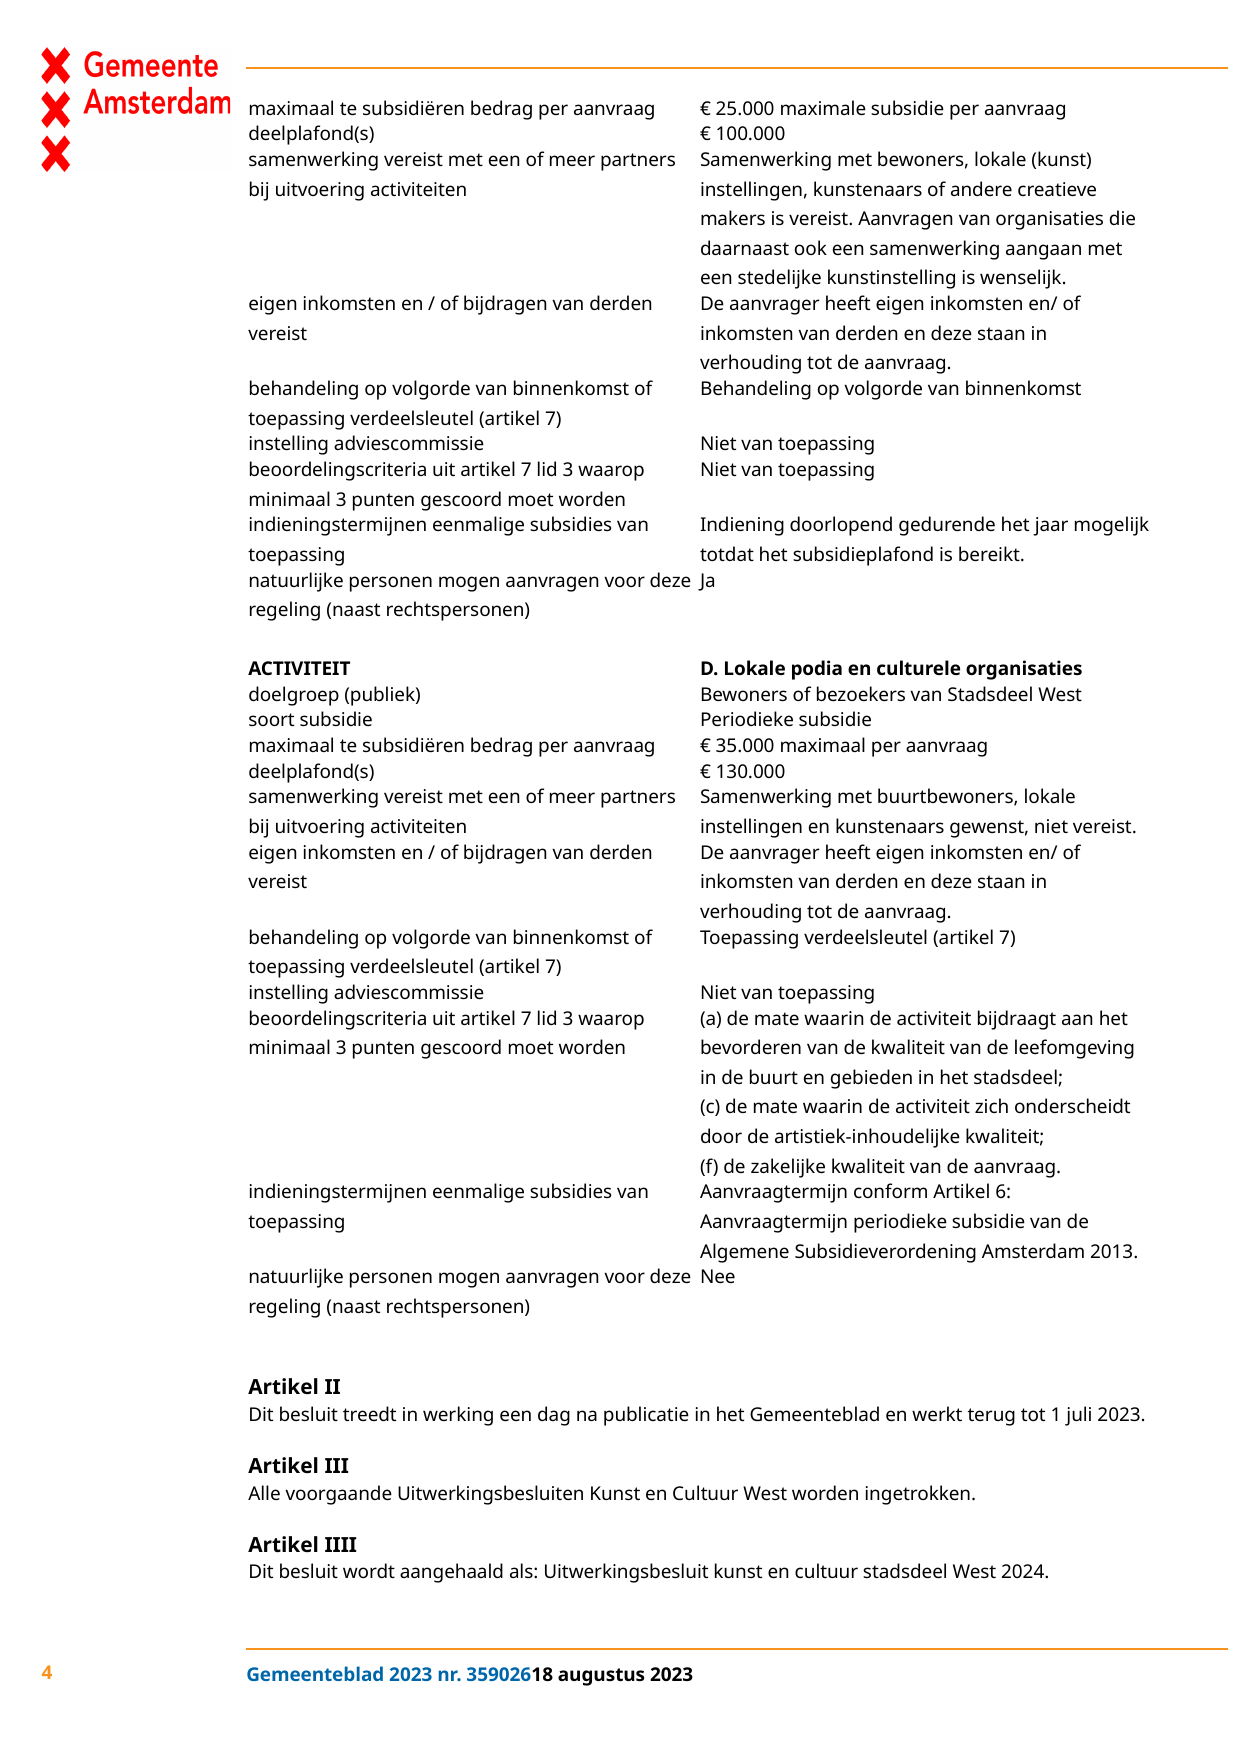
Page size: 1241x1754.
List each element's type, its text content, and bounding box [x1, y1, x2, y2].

table_cell deelplafond(s) [248, 758, 700, 784]
table_header D. Lokale podia en culturele organisaties [700, 655, 1152, 681]
table_cell indieningstermijnen eenmalige subsidies van toepassing [248, 512, 700, 567]
table_cell Indiening doorlopend gedurende het jaar mogelijk totdat het subsidieplafond is bereikt. [700, 512, 1152, 567]
table_cell soort subsidie [248, 707, 700, 732]
table_cell € 25.000 maximale subsidie per aanvraag [700, 95, 1152, 121]
table_cell deelplafond(s) [248, 121, 700, 146]
table_cell Behandeling op volgorde van binnenkomst [700, 375, 1152, 431]
table_cell Nee [700, 1264, 1152, 1319]
table_cell Aanvraagtermijn conform Artikel 6: Aanvraagtermijn periodieke subsidie van de Algemene Subsidieverordening Amsterdam 2013. [700, 1179, 1152, 1263]
table_cell Periodieke subsidie [700, 707, 1152, 732]
table_cell instelling adviescommissie [248, 979, 700, 1005]
table_cell De aanvrager heeft eigen inkomsten en/ of inkomsten van derden en deze staan in verhouding tot de aanvraag. [700, 839, 1152, 924]
table_cell beoordelingscriteria uit artikel 7 lid 3 waarop minimaal 3 punten gescoord moet worden [248, 456, 700, 512]
text Artikel III [248, 1451, 1152, 1480]
table_cell beoordelingscriteria uit artikel 7 lid 3 waarop minimaal 3 punten gescoord moet worden [248, 1005, 700, 1179]
table_cell Ja [700, 567, 1152, 622]
picture [41, 47, 231, 172]
table_cell De aanvrager heeft eigen inkomsten en/ of inkomsten van derden en deze staan in verhouding tot de aanvraag. [700, 290, 1152, 375]
table_cell samenwerking vereist met een of meer partners bij uitvoering activiteiten [248, 784, 700, 839]
table_cell Samenwerking met buurtbewoners, lokale instellingen en kunstenaars gewenst, niet vereist. [700, 784, 1152, 839]
table_cell doelgroep (publiek) [248, 681, 700, 707]
table_cell Niet van toepassing [700, 979, 1152, 1005]
table_cell Toepassing verdeelsleutel (artikel 7) [700, 924, 1152, 979]
table_cell € 130.000 [700, 758, 1152, 784]
table_cell Bewoners of bezoekers van Stadsdeel West [700, 681, 1152, 707]
table_cell maximaal te subsidiëren bedrag per aanvraag [248, 95, 700, 121]
table_cell Samenwerking met bewoners, lokale (kunst) instellingen, kunstenaars of andere creatieve makers is vereist. Aanvragen van organisaties die daarnaast ook een samenwerking aangaan met een stedelijke kunstinstelling is wenselijk. [700, 146, 1152, 290]
text Dit besluit wordt aangehaald als: Uitwerkingsbesluit kunst en cultuur stadsdeel West 2024. [248, 1559, 1152, 1584]
table_cell € 35.000 maximaal per aanvraag [700, 732, 1152, 758]
table_cell natuurlijke personen mogen aanvragen voor deze regeling (naast rechtspersonen) [248, 567, 700, 622]
table_cell € 100.000 [700, 121, 1152, 146]
table_cell Niet van toepassing [700, 456, 1152, 512]
table_cell instelling adviescommissie [248, 431, 700, 456]
text Artikel II [248, 1372, 1152, 1401]
table_cell Niet van toepassing [700, 431, 1152, 456]
text Artikel IIII [248, 1530, 1152, 1559]
table_cell natuurlijke personen mogen aanvragen voor deze regeling (naast rechtspersonen) [248, 1264, 700, 1319]
table_cell eigen inkomsten en / of bijdragen van derden vereist [248, 839, 700, 924]
table_cell behandeling op volgorde van binnenkomst of toepassing verdeelsleutel (artikel 7) [248, 924, 700, 979]
text Dit besluit treedt in werking een dag na publicatie in het Gemeenteblad en werkt terug tot 1 juli 2023. [248, 1401, 1152, 1427]
table_cell (a) de mate waarin de activiteit bijdraagt aan het bevorderen van de kwaliteit van de leefomgeving in de buurt en gebieden in het stadsdeel; (c) de mate waarin de activiteit zich onderscheidt door de artistiek-inhoudelijke kwaliteit; (f) de zakelijke kwaliteit van de aanvraag. [700, 1005, 1152, 1179]
table_cell indieningstermijnen eenmalige subsidies van toepassing [248, 1179, 700, 1263]
text Alle voorgaande Uitwerkingsbesluiten Kunst en Cultuur West worden ingetrokken. [248, 1480, 1152, 1506]
table_cell maximaal te subsidiëren bedrag per aanvraag [248, 732, 700, 758]
table_cell samenwerking vereist met een of meer partners bij uitvoering activiteiten [248, 146, 700, 290]
table_cell behandeling op volgorde van binnenkomst of toepassing verdeelsleutel (artikel 7) [248, 375, 700, 431]
table_cell eigen inkomsten en / of bijdragen van derden vereist [248, 290, 700, 375]
table_header ACTIVITEIT [248, 655, 700, 681]
